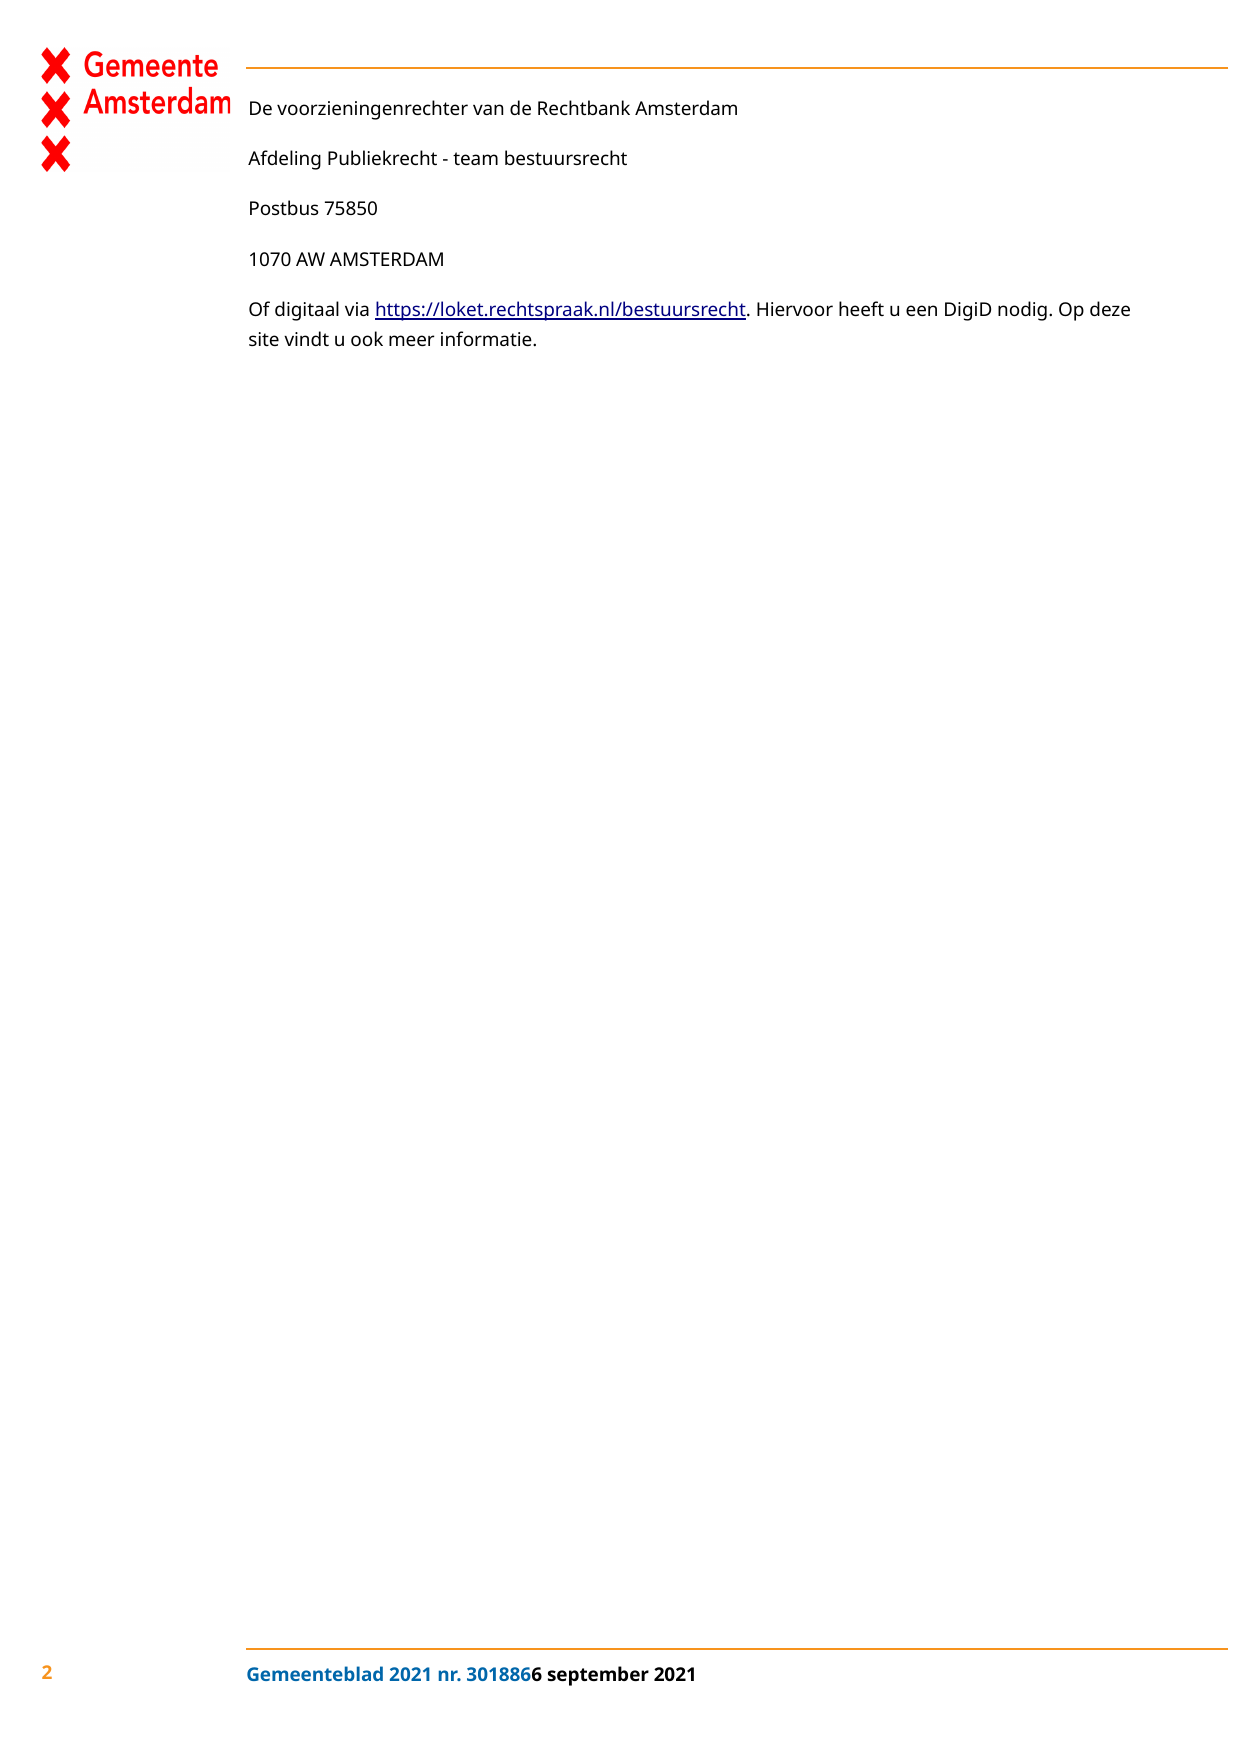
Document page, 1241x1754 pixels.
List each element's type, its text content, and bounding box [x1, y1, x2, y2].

text 1070 AW AMSTERDAM [248, 246, 1152, 272]
text Of digitaal via https://loket.rechtspraak.nl/bestuursrecht. Hiervoor heeft u een DigiD nodig. Op deze site vindt u ook meer informatie. [248, 296, 1152, 352]
text Afdeling Publiekrecht - team bestuursrecht [248, 145, 1152, 171]
text De voorzieningenrechter van de Rechtbank Amsterdam [248, 95, 1152, 121]
picture [41, 47, 231, 172]
text Postbus 75850 [248, 196, 1152, 221]
